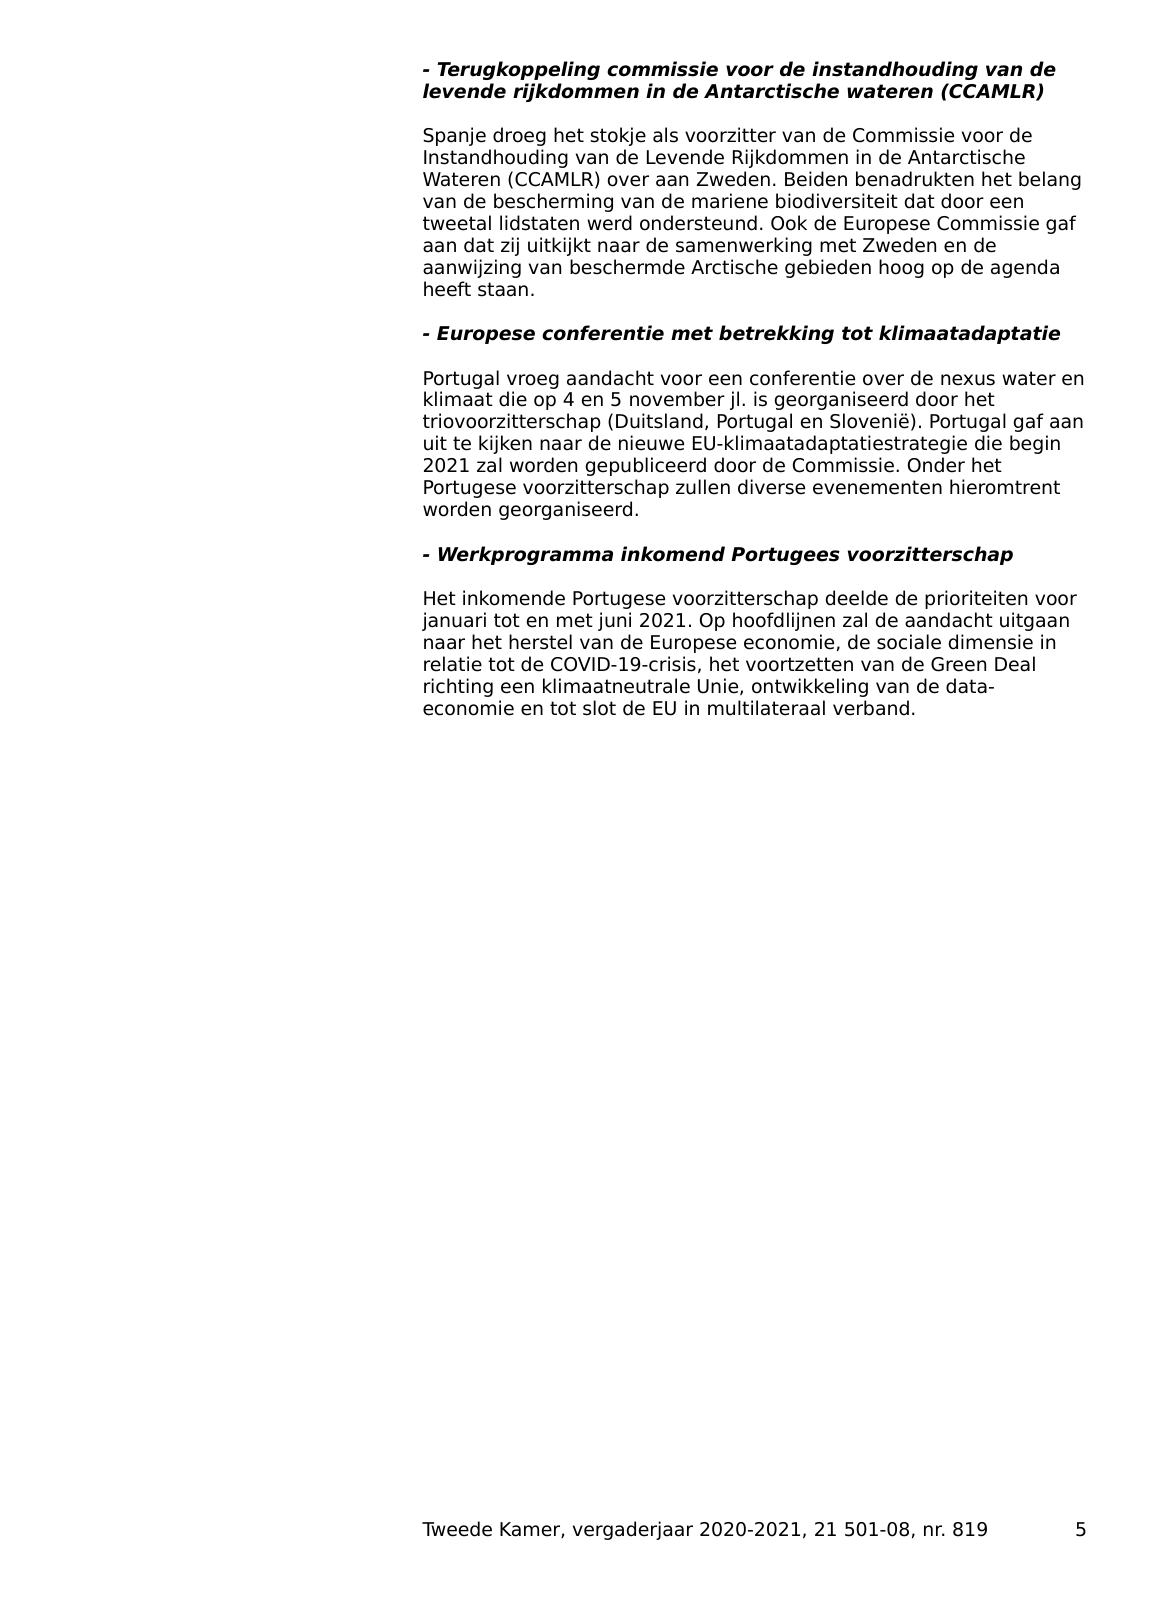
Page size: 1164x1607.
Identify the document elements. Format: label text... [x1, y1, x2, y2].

subtitle - Terugkoppeling commissie voor de instandhouding van de levende rijkdommen in de Antarctische wateren (CCAMLR) [422, 59, 1087, 103]
text Spanje droeg het stokje als voorzitter van de Commissie voor de Instandhouding van de Levende Rijkdommen in de Antarctische Wateren (CCAMLR) over aan Zweden. Beiden benadrukten het belang van de bescherming van de mariene biodiversiteit dat door een tweetal lidstaten werd ondersteund. Ook de Europese Commissie gaf aan dat zij uitkijkt naar de samenwerking met Zweden en de aanwijzing van beschermde Arctische gebieden hoog op de agenda heeft staan. [422, 125, 1087, 301]
subtitle - Europese conferentie met betrekking tot klimaatadaptatie [422, 323, 1087, 345]
subtitle - Werkprogramma inkomend Portugees voorzitterschap [422, 543, 1087, 565]
text Portugal vroeg aandacht voor een conferentie over de nexus water en klimaat die op 4 en 5 november jl. is georganiseerd door het triovoorzitterschap (Duitsland, Portugal en Slovenië). Portugal gaf aan uit te kijken naar de nieuwe EU-klimaatadaptatiestrategie die begin 2021 zal worden gepubliceerd door de Commissie. Onder het Portugese voorzitterschap zullen diverse evenementen hieromtrent worden georganiseerd. [422, 367, 1087, 521]
text Het inkomende Portugese voorzitterschap deelde de prioriteiten voor januari tot en met juni 2021. Op hoofdlijnen zal de aandacht uitgaan naar het herstel van de Europese economie, de sociale dimensie in relatie tot de COVID-19-crisis, het voortzetten van de Green Deal richting een klimaatneutrale Unie, ontwikkeling van de data-economie en tot slot de EU in multilateraal verband. [422, 588, 1087, 719]
